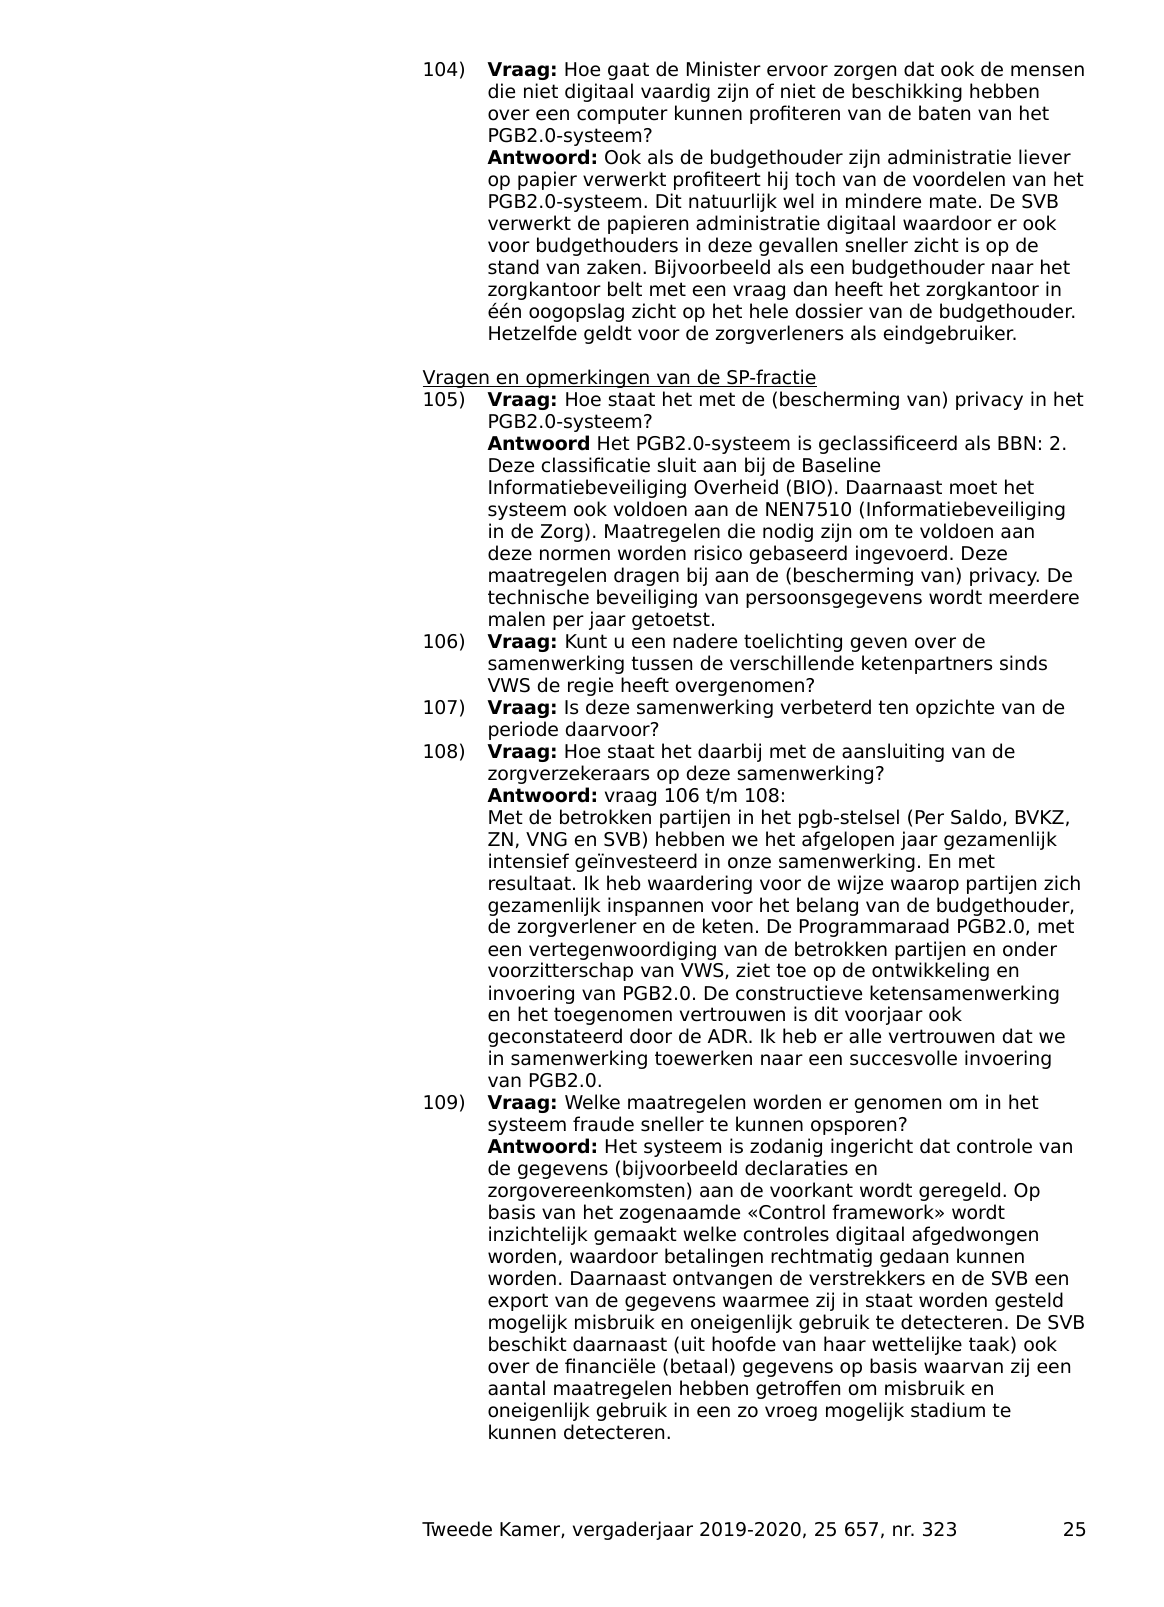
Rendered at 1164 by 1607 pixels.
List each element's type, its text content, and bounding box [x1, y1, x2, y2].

text 104) Vraag: Hoe gaat de Minister ervoor zorgen dat ook de mensen die niet digitaal vaardig zijn of niet de beschikking hebben over een computer kunnen profiteren van de baten van het PGB2.0-systeem? [422, 59, 1087, 147]
text 108) Vraag: Hoe staat het daarbij met de aansluiting van de zorgverzekeraars op deze samenwerking? [422, 741, 1087, 784]
text Met de betrokken partijen in het pgb-stelsel (Per Saldo, BVKZ, ZN, VNG en SVB) hebben we het afgelopen jaar gezamenlijk intensief geïnvesteerd in onze samenwerking. En met resultaat. Ik heb waardering voor de wijze waarop partijen zich gezamenlijk inspannen voor het belang van de budgethouder, de zorgverlener en de keten. De Programmaraad PGB2.0, met een vertegenwoordiging van de betrokken partijen en onder voorzitterschap van VWS, ziet toe op de ontwikkeling en invoering van PGB2.0. De constructieve ketensamenwerking en het toegenomen vertrouwen is dit voorjaar ook geconstateerd door de ADR. Ik heb er alle vertrouwen dat we in samenwerking toewerken naar een succesvolle invoering van PGB2.0. [487, 807, 1087, 1092]
text Antwoord: Ook als de budgethouder zijn administratie liever op papier verwerkt profiteert hij toch van de voordelen van het PGB2.0-systeem. Dit natuurlijk wel in mindere mate. De SVB verwerkt de papieren administratie digitaal waardoor er ook voor budgethouders in deze gevallen sneller zicht is op de stand van zaken. Bijvoorbeeld als een budgethouder naar het zorgkantoor belt met een vraag dan heeft het zorgkantoor in één oogopslag zicht op het hele dossier van de budgethouder. Hetzelfde geldt voor de zorgverleners als eindgebruiker. [487, 147, 1087, 345]
text 109) Vraag: Welke maatregelen worden er genomen om in het systeem fraude sneller te kunnen opsporen? [422, 1092, 1087, 1136]
text Antwoord Het PGB2.0-systeem is geclassificeerd als BBN: 2. Deze classificatie sluit aan bij de Baseline Informatiebeveiliging Overheid (BIO). Daarnaast moet het systeem ook voldoen aan de NEN7510 (Informatiebeveiliging in de Zorg). Maatregelen die nodig zijn om te voldoen aan deze normen worden risico gebaseerd ingevoerd. Deze maatregelen dragen bij aan de (bescherming van) privacy. De technische beveiliging van persoonsgegevens wordt meerdere malen per jaar getoetst. [487, 433, 1087, 631]
text 106) Vraag: Kunt u een nadere toelichting geven over de samenwerking tussen de verschillende ketenpartners sinds VWS de regie heeft overgenomen? [422, 631, 1087, 697]
subtitle Vragen en opmerkingen van de SP-fractie [422, 367, 1087, 389]
text 105) Vraag: Hoe staat het met de (bescherming van) privacy in het PGB2.0-systeem? [422, 389, 1087, 433]
text 107) Vraag: Is deze samenwerking verbeterd ten opzichte van de periode daarvoor? [422, 697, 1087, 741]
text Antwoord: vraag 106 t/m 108: [487, 784, 1087, 807]
text Antwoord: Het systeem is zodanig ingericht dat controle van de gegevens (bijvoorbeeld declaraties en zorgovereenkomsten) aan de voorkant wordt geregeld. Op basis van het zogenaamde «Control framework» wordt inzichtelijk gemaakt welke controles digitaal afgedwongen worden, waardoor betalingen rechtmatig gedaan kunnen worden. Daarnaast ontvangen de verstrekkers en de SVB een export van de gegevens waarmee zij in staat worden gesteld mogelijk misbruik en oneigenlijk gebruik te detecteren. De SVB beschikt daarnaast (uit hoofde van haar wettelijke taak) ook over de financiële (betaal) gegevens op basis waarvan zij een aantal maatregelen hebben getroffen om misbruik en oneigenlijk gebruik in een zo vroeg mogelijk stadium te kunnen detecteren. [487, 1136, 1087, 1444]
